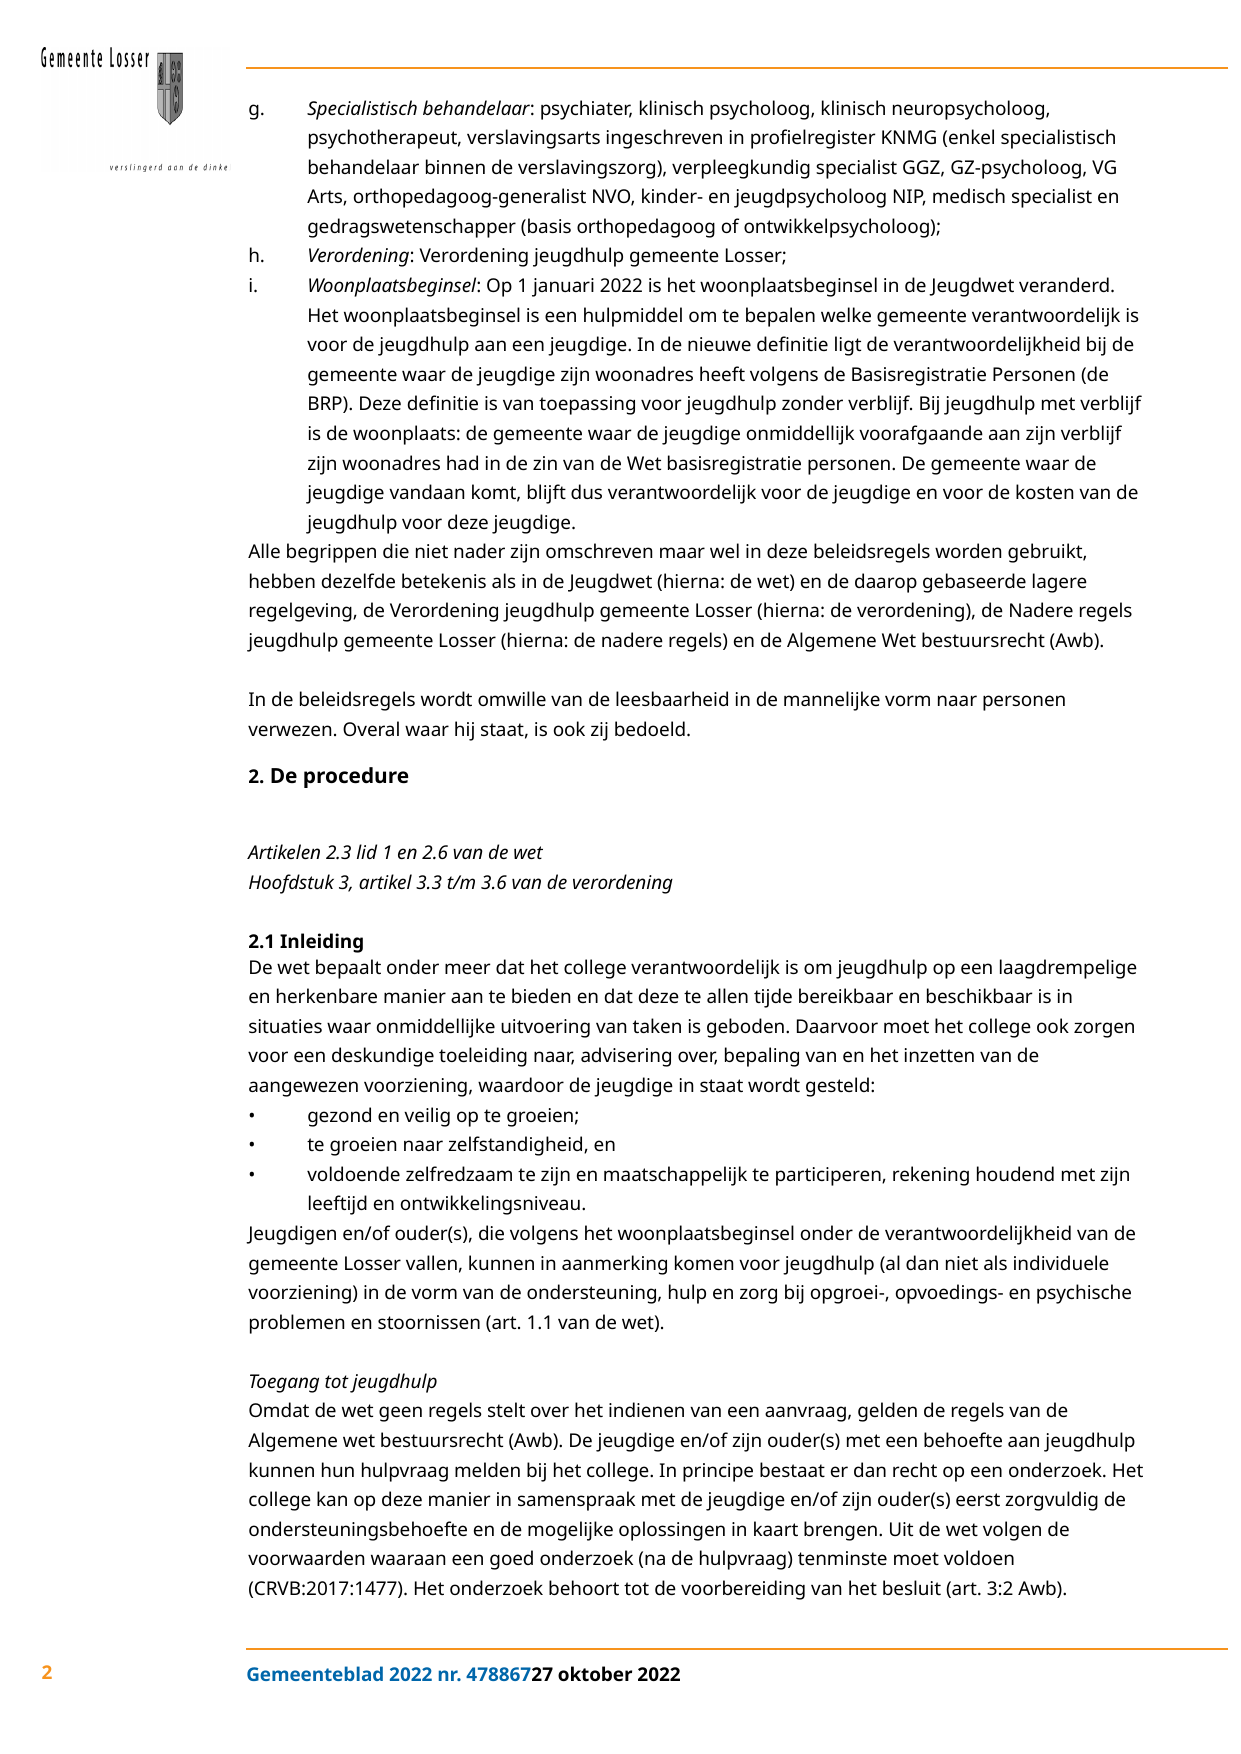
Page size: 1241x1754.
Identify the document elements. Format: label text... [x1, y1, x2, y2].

text In de beleidsregels wordt omwille van de leesbaarheid in de mannelijke vorm naar personen verwezen. Overal waar hij staat, is ook zij bedoeld. [248, 686, 1152, 742]
text Artikelen 2.3 lid 1 en 2.6 van de wet [248, 839, 1152, 865]
text De wet bepaalt onder meer dat het college verantwoordelijk is om jeugdhulp op een laagdrempelige en herkenbare manier aan te bieden en dat deze te allen tijde bereikbaar en beschikbaar is in situaties waar onmiddellijke uitvoering van taken is geboden. Daarvoor moet het college ook zorgen voor een deskundige toeleiding naar, advisering over, bepaling van en het inzetten van de aangewezen voorziening, waardoor de jeugdige in staat wordt gesteld: [248, 954, 1152, 1098]
list voldoende zelfredzaam te zijn en maatschappelijk te participeren, rekening houdend met zijn leeftijd en ontwikkelingsniveau. [248, 1161, 1152, 1216]
text Hoofdstuk 3, artikel 3.3 t/m 3.6 van de verordening [248, 869, 1152, 895]
picture [41, 47, 231, 172]
list te groeien naar zelfstandigheid, en [248, 1131, 1152, 1157]
text 2.1 Inleiding [248, 928, 1152, 954]
text Toegang tot jeugdhulp [248, 1368, 1152, 1394]
list Specialistisch behandelaar: psychiater, klinisch psycholoog, klinisch neuropsycholoog, psychotherapeut, verslavingsarts ingeschreven in profielregister KNMG (enkel specialistisch behandelaar binnen de verslavingszorg), verpleegkundig specialist GGZ, GZ-psycholoog, VG Arts, orthopedagoog-generalist NVO, kinder- en jeugdpsycholoog NIP, medisch specialist en gedragswetenschapper (basis orthopedagoog of ontwikkelpsycholoog); [248, 95, 1152, 239]
list Woonplaatsbeginsel: Op 1 januari 2022 is het woonplaatsbeginsel in de Jeugdwet veranderd. Het woonplaatsbeginsel is een hulpmiddel om te bepalen welke gemeente verantwoordelijk is voor de jeugdhulp aan een jeugdige. In de nieuwe definitie ligt de verantwoordelijkheid bij de gemeente waar de jeugdige zijn woonadres heeft volgens de Basisregistratie Personen (de BRP). Deze definitie is van toepassing voor jeugdhulp zonder verblijf. Bij jeugdhulp met verblijf is de woonplaats: de gemeente waar de jeugdige onmiddellijk voorafgaande aan zijn verblijf zijn woonadres had in de zin van de Wet basisregistratie personen. De gemeente waar de jeugdige vandaan komt, blijft dus verantwoordelijk voor de jeugdige en voor de kosten van de jeugdhulp voor deze jeugdige. [248, 272, 1152, 535]
text Jeugdigen en/of ouder(s), die volgens het woonplaatsbeginsel onder de verantwoordelijkheid van de gemeente Losser vallen, kunnen in aanmerking komen voor jeugdhulp (al dan niet als individuele voorziening) in de vorm van de ondersteuning, hulp en zorg bij opgroei-, opvoedings- en psychische problemen en stoornissen (art. 1.1 van de wet). [248, 1220, 1152, 1334]
text Omdat de wet geen regels stelt over het indienen van een aanvraag, gelden de regels van de Algemene wet bestuursrecht (Awb). De jeugdige en/of zijn ouder(s) met een behoefte aan jeugdhulp kunnen hun hulpvraag melden bij het college. In principe bestaat er dan recht op een onderzoek. Het college kan op deze manier in samenspraak met de jeugdige en/of zijn ouder(s) eerst zorgvuldig de ondersteuningsbehoefte en de mogelijke oplossingen in kaart brengen. Uit de wet volgen de voorwaarden waaraan een goed onderzoek (na de hulpvraag) tenminste moet voldoen (CRVB:2017:1477). Het onderzoek behoort tot de voorbereiding van het besluit (art. 3:2 Awb). [248, 1398, 1152, 1601]
text 2. De procedure [248, 762, 1152, 790]
text Alle begrippen die niet nader zijn omschreven maar wel in deze beleidsregels worden gebruikt, hebben dezelfde betekenis als in de Jeugdwet (hierna: de wet) en de daarop gebaseerde lagere regelgeving, de Verordening jeugdhulp gemeente Losser (hierna: de verordening), de Nadere regels jeugdhulp gemeente Losser (hierna: de nadere regels) en de Algemene Wet bestuursrecht (Awb). [248, 538, 1152, 653]
list gezond en veilig op te groeien; [248, 1102, 1152, 1127]
list Verordening: Verordening jeugdhulp gemeente Losser; [248, 243, 1152, 268]
